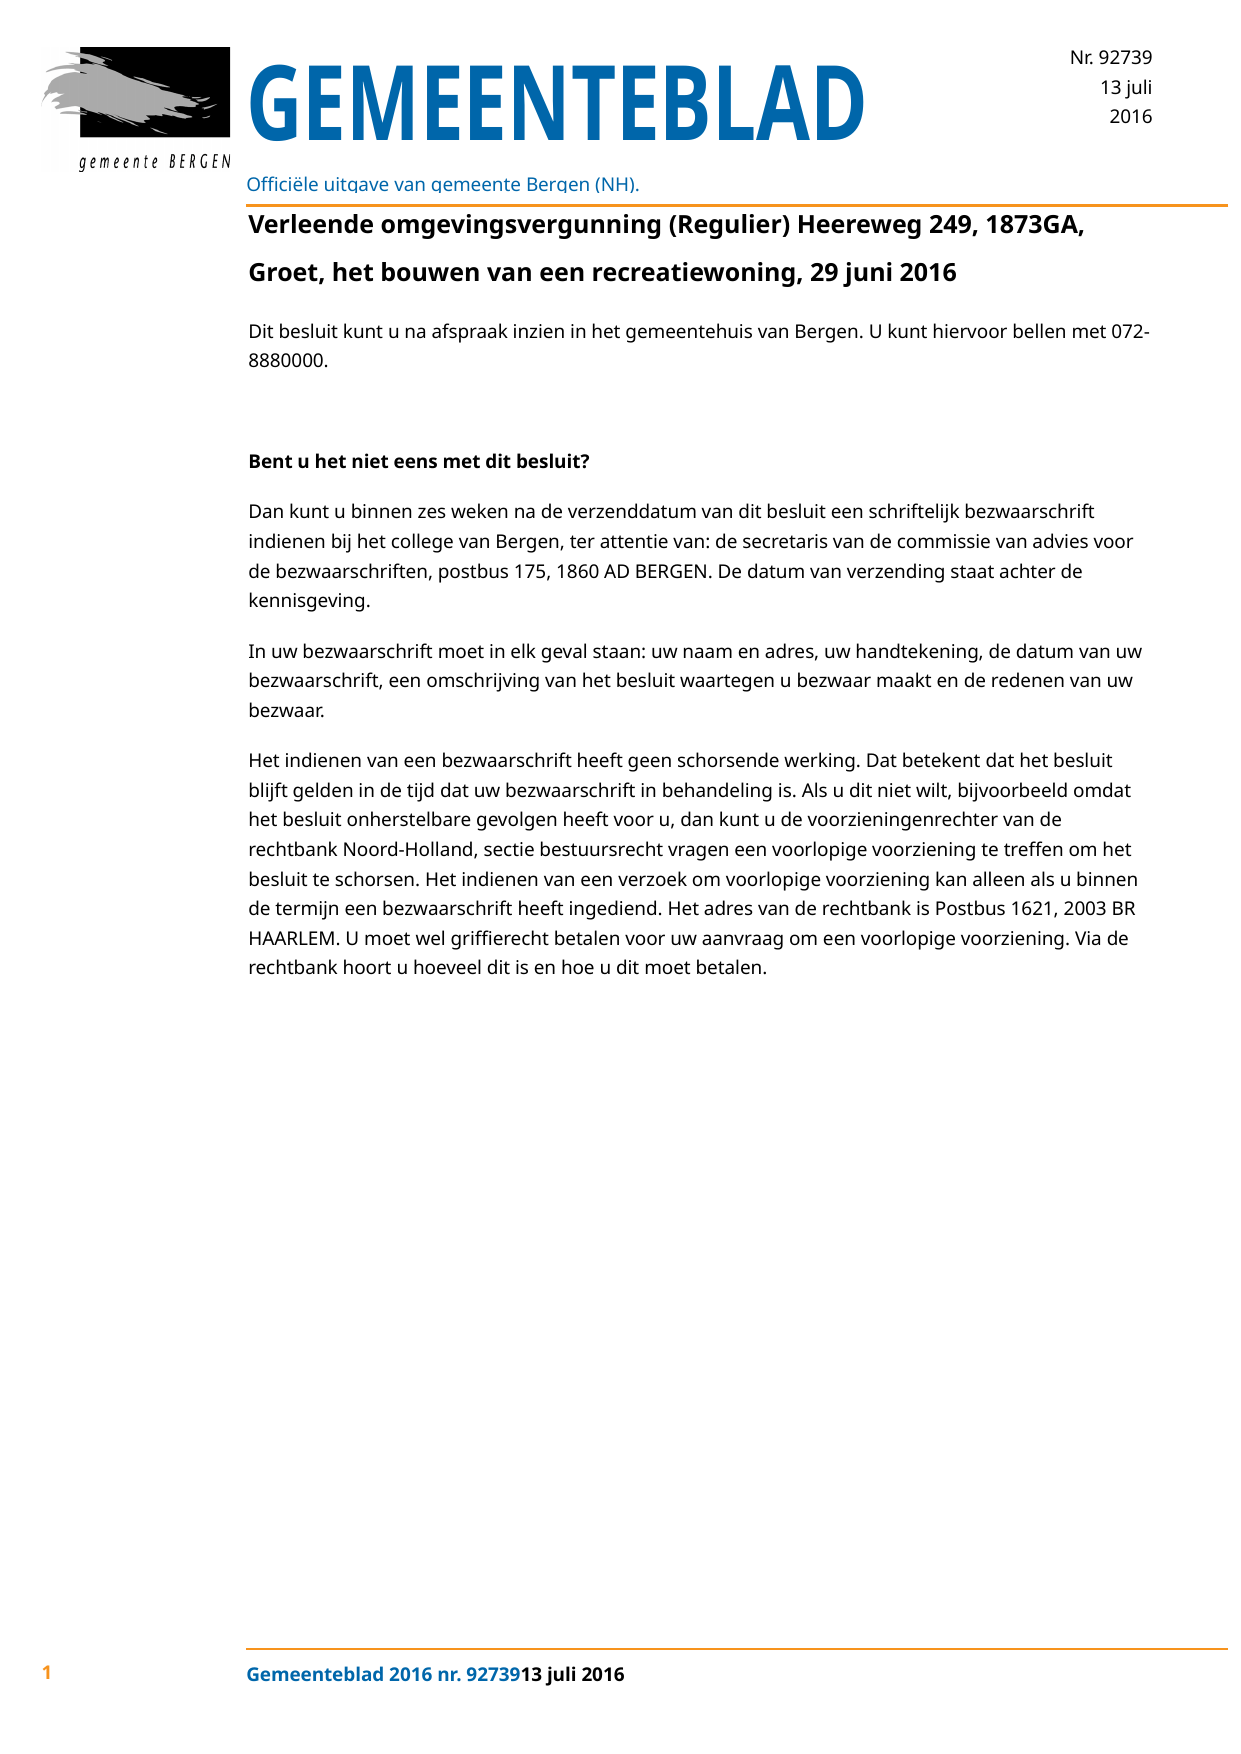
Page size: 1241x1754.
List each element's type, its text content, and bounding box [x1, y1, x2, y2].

text Dan kunt u binnen zes weken na de verzenddatum van dit besluit een schriftelijk bezwaarschrift indienen bij het college van Bergen, ter attentie van: de secretaris van de commissie van advies voor de bezwaarschriften, postbus 175, 1860 AD BERGEN. De datum van verzending staat achter de kennisgeving. [248, 499, 1152, 613]
picture [41, 47, 231, 172]
text Verleende omgevingsvergunning (Regulier) Heereweg 249, 1873GA, Groet, het bouwen van een recreatiewoning, 29 juni 2016 [248, 207, 1152, 288]
text Bent u het niet eens met dit besluit? [248, 448, 1152, 474]
text Dit besluit kunt u na afspraak inzien in het gemeentehuis van Bergen. U kunt hiervoor bellen met 072-8880000. [248, 318, 1152, 373]
text In uw bezwaarschrift moet in elk geval staan: uw naam en adres, uw handtekening, de datum van uw bezwaarschrift, een omschrijving van het besluit waartegen u bezwaar maakt en de redenen van uw bezwaar. [248, 638, 1152, 723]
text Het indienen van een bezwaarschrift heeft geen schorsende werking. Dat betekent dat het besluit blijft gelden in de tijd dat uw bezwaarschrift in behandeling is. Als u dit niet wilt, bijvoorbeeld omdat het besluit onherstelbare gevolgen heeft voor u, dan kunt u de voorzieningenrechter van de rechtbank Noord-Holland, sectie bestuursrecht vragen een voorlopige voorziening te treffen om het besluit te schorsen. Het indienen van een verzoek om voorlopige voorziening kan alleen als u binnen de termijn een bezwaarschrift heeft ingediend. Het adres van de rechtbank is Postbus 1621, 2003 BR HAARLEM. U moet wel griffierecht betalen voor uw aanvraag om een voorlopige voorziening. Via de rechtbank hoort u hoeveel dit is en hoe u dit moet betalen. [248, 747, 1152, 980]
